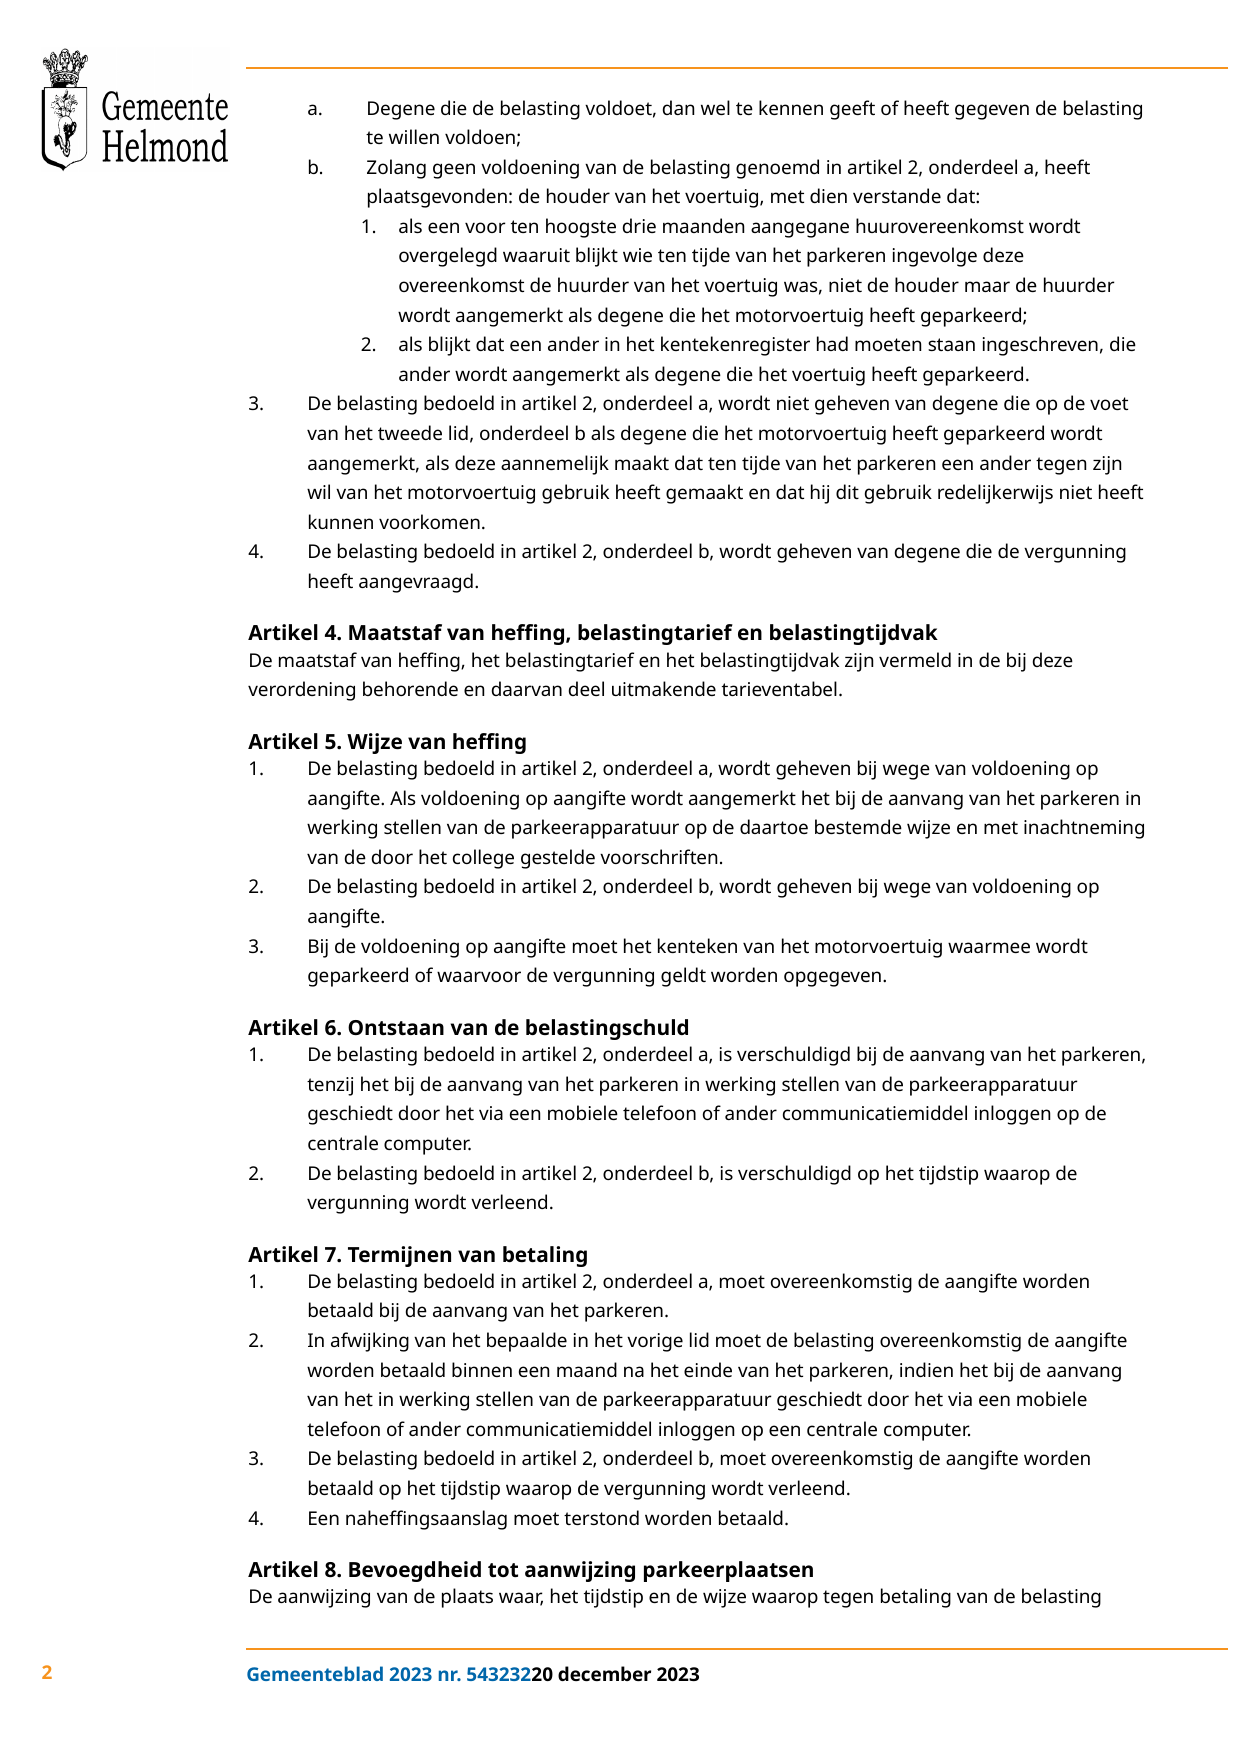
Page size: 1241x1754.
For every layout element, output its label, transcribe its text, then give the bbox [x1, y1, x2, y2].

list De belasting bedoeld in artikel 2, onderdeel b, moet overeenkomstig de aangifte worden betaald op het tijdstip waarop de vergunning wordt verleend. [248, 1446, 1152, 1501]
list De belasting bedoeld in artikel 2, onderdeel a, is verschuldigd bij de aanvang van het parkeren, tenzij het bij de aanvang van het parkeren in werking stellen van de parkeerapparatuur geschiedt door het via een mobiele telefoon of ander communicatiemiddel inloggen op de centrale computer. [248, 1041, 1152, 1156]
list als een voor ten hoogste drie maanden aangegane huurovereenkomst wordt overgelegd waaruit blijkt wie ten tijde van het parkeren ingevolge deze overeenkomst de huurder van het voertuig was, niet de houder maar de huurder wordt aangemerkt als degene die het motorvoertuig heeft geparkeerd; [361, 213, 1152, 328]
text De aanwijzing van de plaats waar, het tijdstip en de wijze waarop tegen betaling van de belasting [248, 1584, 1152, 1609]
list Een naheffingsaanslag moet terstond worden betaald. [248, 1505, 1152, 1531]
picture [41, 47, 231, 172]
list als blijkt dat een ander in het kentekenregister had moeten staan ingeschreven, die ander wordt aangemerkt als degene die het voertuig heeft geparkeerd. [361, 331, 1152, 387]
list De belasting bedoeld in artikel 2, onderdeel b, wordt geheven van degene die de vergunning heeft aangevraagd. [248, 538, 1152, 594]
text Artikel 8. Bevoegdheid tot aanwijzing parkeerplaatsen [248, 1555, 1152, 1584]
text De maatstaf van heffing, het belastingtarief en het belastingtijdvak zijn vermeld in de bij deze verordening behorende en daarvan deel uitmakende tarieventabel. [248, 647, 1152, 702]
text Artikel 7. Termijnen van betaling [248, 1240, 1152, 1268]
list Zolang geen voldoening van de belasting genoemd in artikel 2, onderdeel a, heeft plaatsgevonden: de houder van het voertuig, met dien verstande dat: [307, 154, 1152, 209]
text Artikel 6. Ontstaan van de belastingschuld [248, 1013, 1152, 1041]
list De belasting bedoeld in artikel 2, onderdeel a, wordt niet geheven van degene die op de voet van het tweede lid, onderdeel b als degene die het motorvoertuig heeft geparkeerd wordt aangemerkt, als deze aannemelijk maakt dat ten tijde van het parkeren een ander tegen zijn wil van het motorvoertuig gebruik heeft gemaakt en dat hij dit gebruik redelijkerwijs niet heeft kunnen voorkomen. [248, 391, 1152, 535]
list De belasting bedoeld in artikel 2, onderdeel b, is verschuldigd op het tijdstip waarop de vergunning wordt verleend. [248, 1160, 1152, 1215]
list In afwijking van het bepaalde in het vorige lid moet de belasting overeenkomstig de aangifte worden betaald binnen een maand na het einde van het parkeren, indien het bij de aanvang van het in werking stellen van de parkeerapparatuur geschiedt door het via een mobiele telefoon of ander communicatiemiddel inloggen op een centrale computer. [248, 1327, 1152, 1442]
text Artikel 4. Maatstaf van heffing, belastingtarief en belastingtijdvak [248, 618, 1152, 647]
text Artikel 5. Wijze van heffing [248, 727, 1152, 755]
list Bij de voldoening op aangifte moet het kenteken van het motorvoertuig waarmee wordt geparkeerd of waarvoor de vergunning geldt worden opgegeven. [248, 933, 1152, 988]
list De belasting bedoeld in artikel 2, onderdeel a, wordt geheven bij wege van voldoening op aangifte. Als voldoening op aangifte wordt aangemerkt het bij de aanvang van het parkeren in werking stellen van de parkeerapparatuur op de daartoe bestemde wijze en met inachtneming van de door het college gestelde voorschriften. [248, 755, 1152, 870]
list De belasting bedoeld in artikel 2, onderdeel b, wordt geheven bij wege van voldoening op aangifte. [248, 874, 1152, 929]
list De belasting bedoeld in artikel 2, onderdeel a, moet overeenkomstig de aangifte worden betaald bij de aanvang van het parkeren. [248, 1268, 1152, 1323]
list Degene die de belasting voldoet, dan wel te kennen geeft of heeft gegeven de belasting te willen voldoen; [307, 95, 1152, 150]
